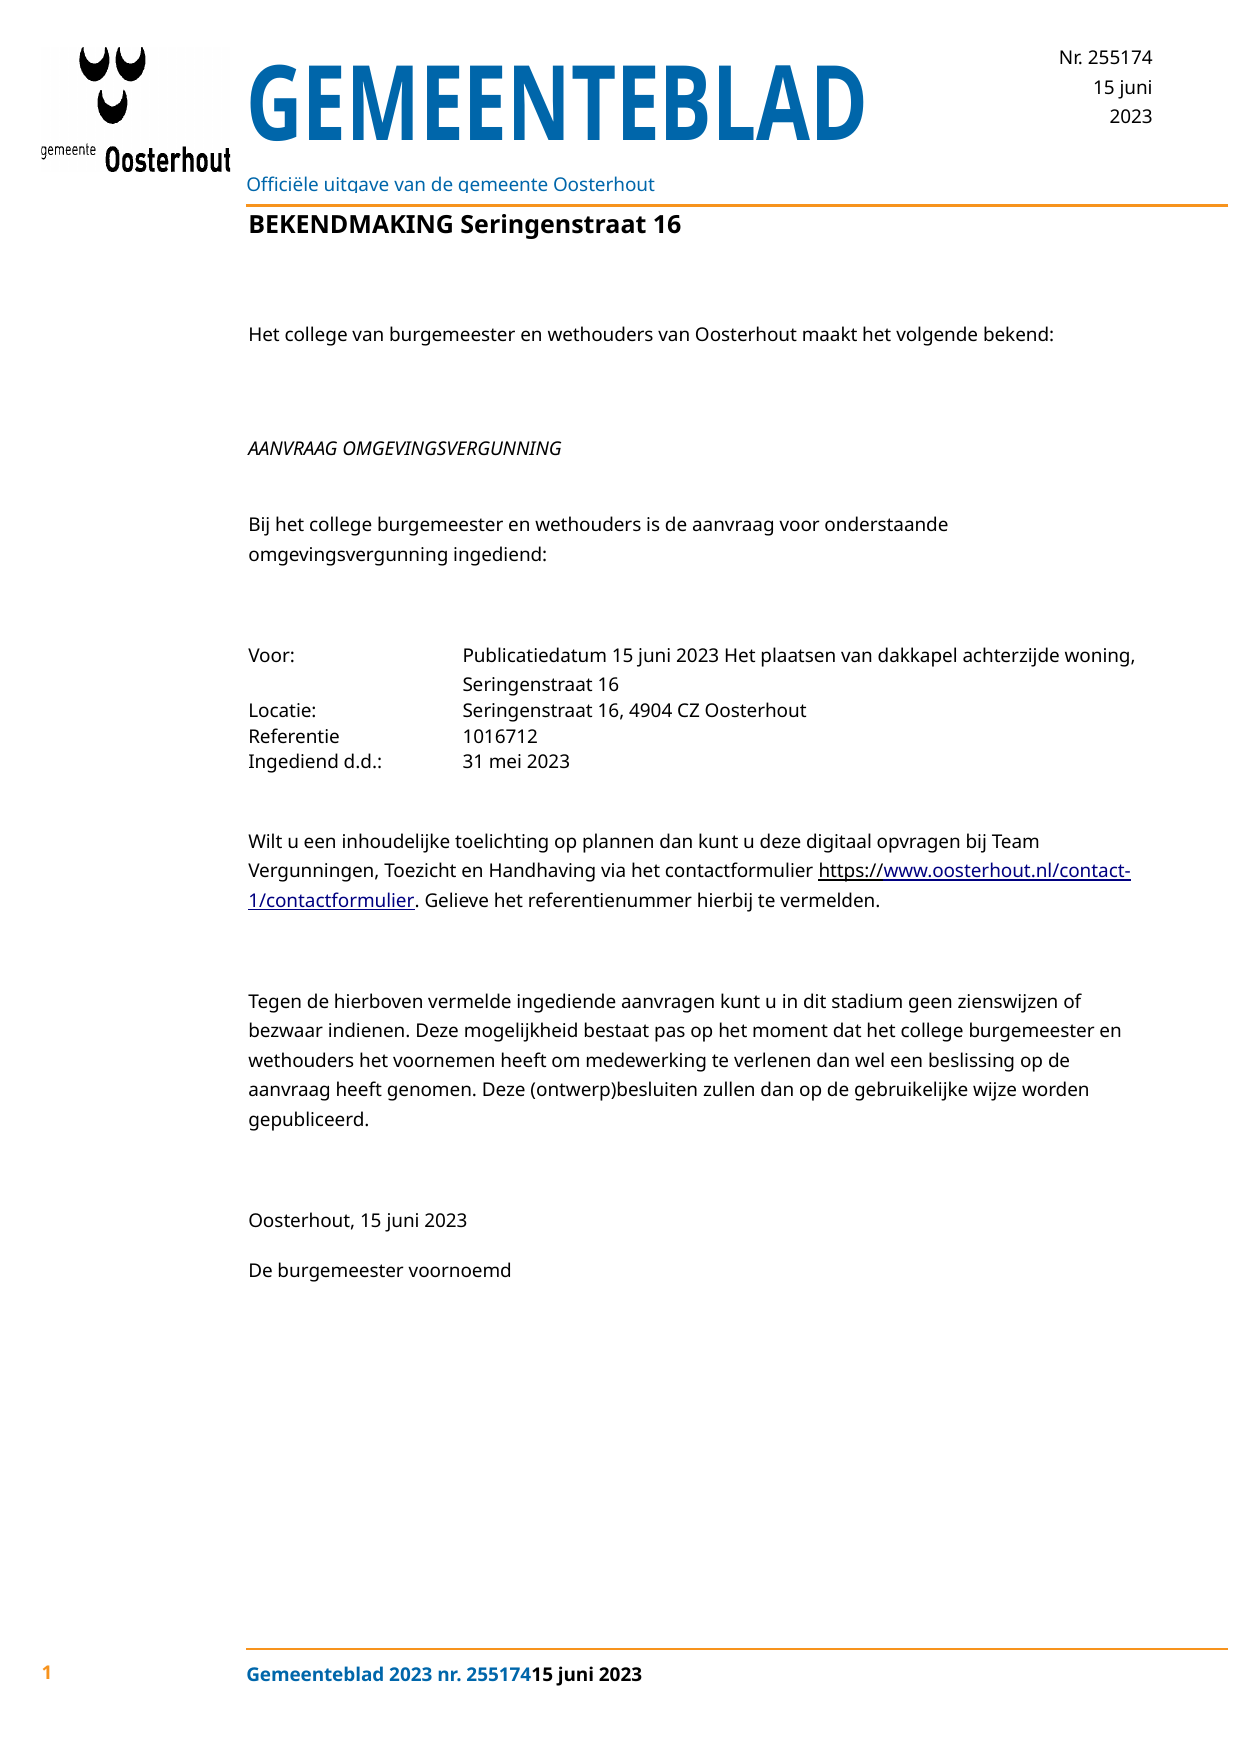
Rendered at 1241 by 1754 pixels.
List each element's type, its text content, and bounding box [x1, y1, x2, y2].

text BEKENDMAKING Seringenstraat 16 [248, 207, 1152, 241]
table_cell Ingediend d.d.: [248, 749, 462, 774]
table_cell Seringenstraat 16, 4904 CZ Oosterhout [462, 697, 1152, 723]
text Wilt u een inhoudelijke toelichting op plannen dan kunt u deze digitaal opvragen bij Team Vergunningen, Toezicht en Handhaving via het contactformulier https://www.oosterhout.nl/contact-1/contactformulier. Gelieve het referentienummer hierbij te vermelden. [248, 828, 1152, 913]
table_cell 1016712 [462, 723, 1152, 748]
text AANVRAAG OMGEVINGSVERGUNNING [248, 435, 1152, 461]
text Tegen de hierboven vermelde ingediende aanvragen kunt u in dit stadium geen zienswijzen of bezwaar indienen. Deze mogelijkheid bestaat pas op het moment dat het college burgemeester en wethouders het voornemen heeft om medewerking te verlenen dan wel een beslissing op de aanvraag heeft genomen. Deze (ontwerp)besluiten zullen dan op de gebruikelijke wijze worden gepubliceerd. [248, 988, 1152, 1132]
text Oosterhout, 15 juni 2023 [248, 1207, 1152, 1233]
text Bij het college burgemeester en wethouders is de aanvraag voor onderstaande omgevingsvergunning ingediend: [248, 511, 1152, 567]
table_header Publicatiedatum 15 juni 2023 Het plaatsen van dakkapel achterzijde woning, Seringenstraat 16 [462, 642, 1152, 697]
table_cell Referentie [248, 723, 462, 748]
picture [41, 47, 231, 172]
table_cell 31 mei 2023 [462, 749, 1152, 774]
text De burgemeester voornoemd [248, 1257, 1152, 1283]
text Het college van burgemeester en wethouders van Oosterhout maakt het volgende bekend: [248, 321, 1152, 346]
table_cell Locatie: [248, 697, 462, 723]
table_header Voor: [248, 642, 462, 697]
